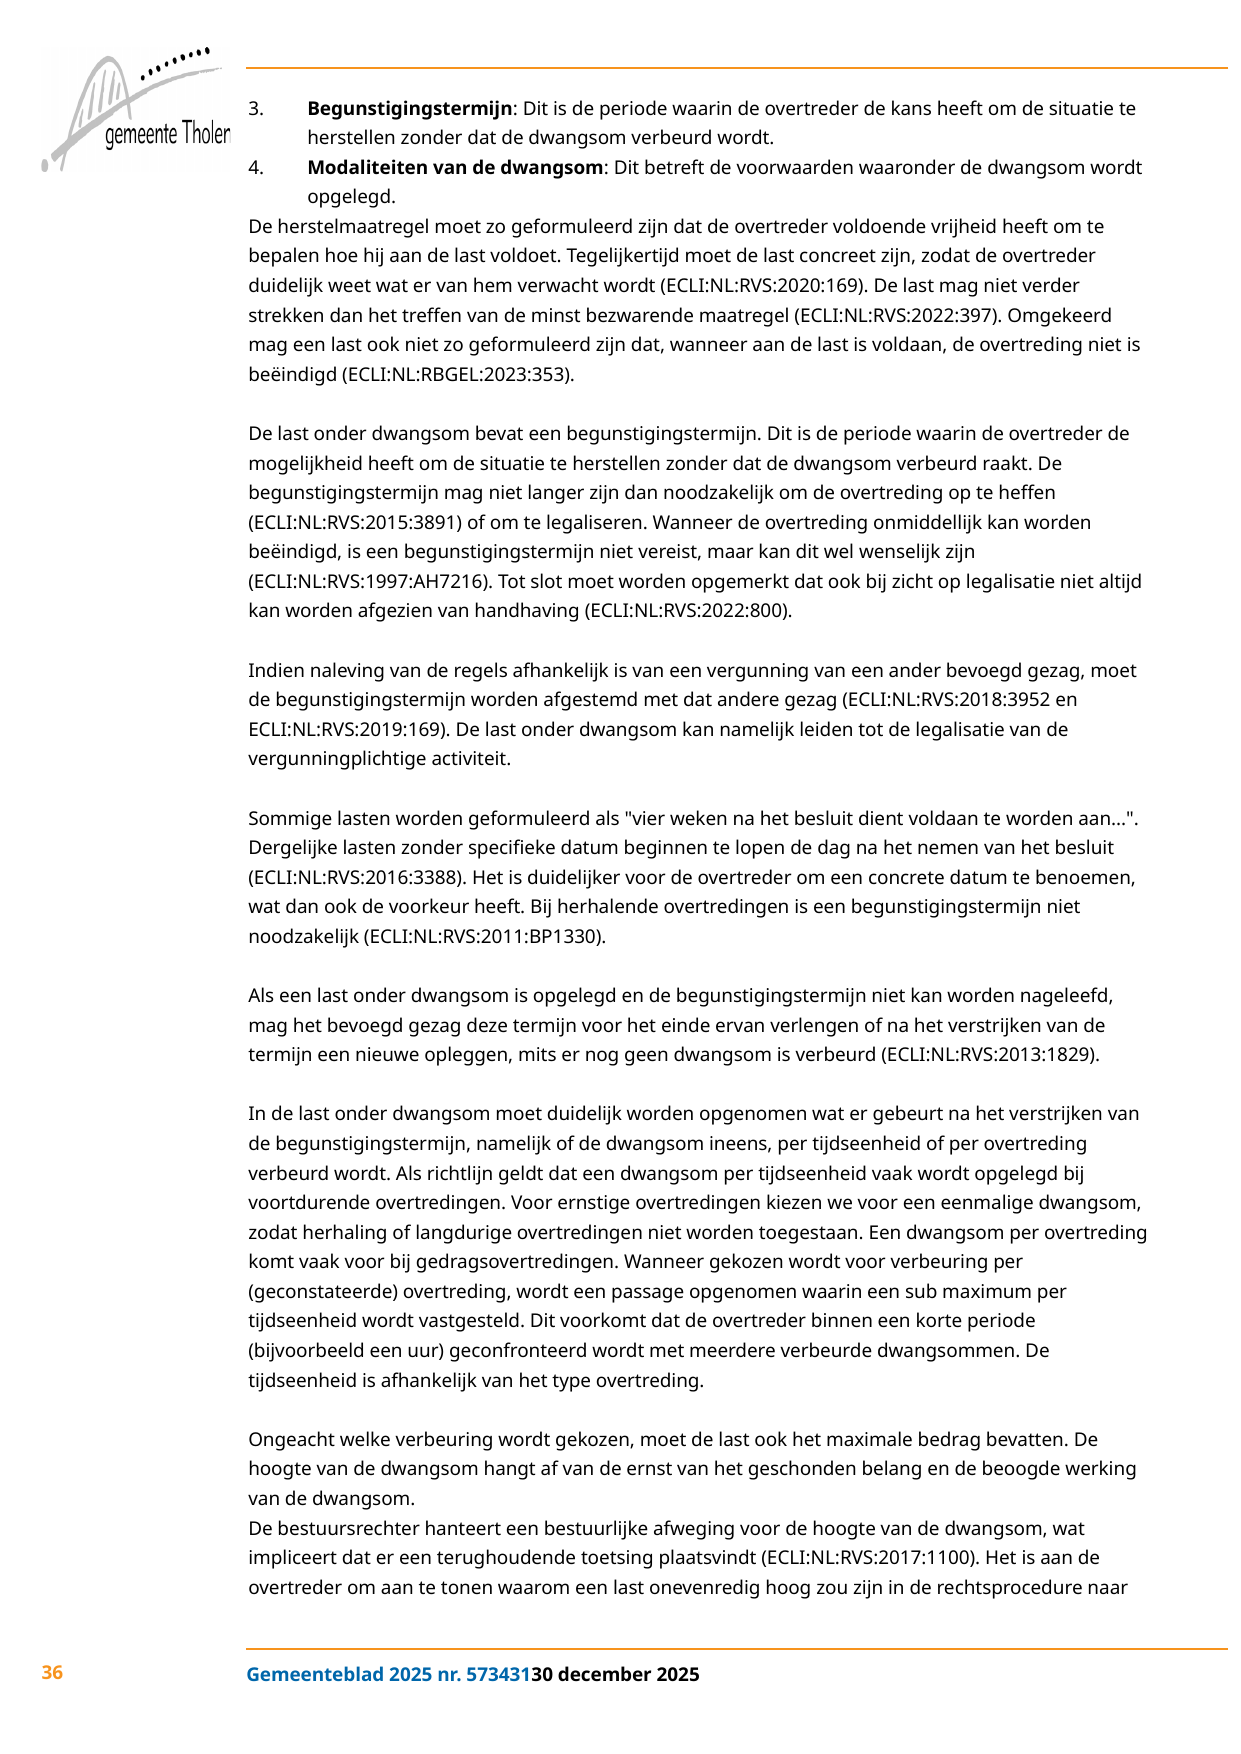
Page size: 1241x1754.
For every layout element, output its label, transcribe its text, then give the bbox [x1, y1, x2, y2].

text Als een last onder dwangsom is opgelegd en de begunstigingstermijn niet kan worden nageleefd, mag het bevoegd gezag deze termijn voor het einde ervan verlengen of na het verstrijken van de termijn een nieuwe opleggen, mits er nog geen dwangsom is verbeurd (ECLI:NL:RVS:2013:1829). [248, 982, 1152, 1067]
list Modaliteiten van de dwangsom: Dit betreft de voorwaarden waaronder de dwangsom wordt opgelegd. [248, 154, 1152, 209]
text De herstelmaatregel moet zo geformuleerd zijn dat de overtreder voldoende vrijheid heeft om te bepalen hoe hij aan de last voldoet. Tegelijkertijd moet de last concreet zijn, zodat de overtreder duidelijk weet wat er van hem verwacht wordt (ECLI:NL:RVS:2020:169). De last mag niet verder strekken dan het treffen van de minst bezwarende maatregel (ECLI:NL:RVS:2022:397). Omgekeerd mag een last ook niet zo geformuleerd zijn dat, wanneer aan de last is voldaan, de overtreding niet is beëindigd (ECLI:NL:RBGEL:2023:353). [248, 213, 1152, 387]
text Sommige lasten worden geformuleerd als "vier weken na het besluit dient voldaan te worden aan...". Dergelijke lasten zonder specifieke datum beginnen te lopen de dag na het nemen van het besluit (ECLI:NL:RVS:2016:3388). Het is duidelijker voor de overtreder om een concrete datum te benoemen, wat dan ook de voorkeur heeft. Bij herhalende overtredingen is een begunstigingstermijn niet noodzakelijk (ECLI:NL:RVS:2011:BP1330). [248, 805, 1152, 949]
list Begunstigingstermijn: Dit is de periode waarin de overtreder de kans heeft om de situatie te herstellen zonder dat de dwangsom verbeurd wordt. [248, 95, 1152, 150]
text Indien naleving van de regels afhankelijk is van een vergunning van een ander bevoegd gezag, moet de begunstigingstermijn worden afgestemd met dat andere gezag (ECLI:NL:RVS:2018:3952 en ECLI:NL:RVS:2019:169). De last onder dwangsom kan namelijk leiden tot de legalisatie van de vergunningplichtige activiteit. [248, 657, 1152, 771]
picture [41, 47, 231, 172]
text De bestuursrechter hanteert een bestuurlijke afweging voor de hoogte van de dwangsom, wat impliceert dat er een terughoudende toetsing plaatsvindt (ECLI:NL:RVS:2017:1100). Het is aan de overtreder om aan te tonen waarom een last onevenredig hoog zou zijn in de rechtsprocedure naar [248, 1515, 1152, 1600]
text De last onder dwangsom bevat een begunstigingstermijn. Dit is de periode waarin de overtreder de mogelijkheid heeft om de situatie te herstellen zonder dat de dwangsom verbeurd raakt. De begunstigingstermijn mag niet langer zijn dan noodzakelijk om de overtreding op te heffen (ECLI:NL:RVS:2015:3891) of om te legaliseren. Wanneer de overtreding onmiddellijk kan worden beëindigd, is een begunstigingstermijn niet vereist, maar kan dit wel wenselijk zijn (ECLI:NL:RVS:1997:AH7216). Tot slot moet worden opgemerkt dat ook bij zicht op legalisatie niet altijd kan worden afgezien van handhaving (ECLI:NL:RVS:2022:800). [248, 420, 1152, 623]
text In de last onder dwangsom moet duidelijk worden opgenomen wat er gebeurt na het verstrijken van de begunstigingstermijn, namelijk of de dwangsom ineens, per tijdseenheid of per overtreding verbeurd wordt. Als richtlijn geldt dat een dwangsom per tijdseenheid vaak wordt opgelegd bij voortdurende overtredingen. Voor ernstige overtredingen kiezen we voor een eenmalige dwangsom, zodat herhaling of langdurige overtredingen niet worden toegestaan. Een dwangsom per overtreding komt vaak voor bij gedragsovertredingen. Wanneer gekozen wordt voor verbeuring per (geconstateerde) overtreding, wordt een passage opgenomen waarin een sub maximum per tijdseenheid wordt vastgesteld. Dit voorkomt dat de overtreder binnen een korte periode (bijvoorbeeld een uur) geconfronteerd wordt met meerdere verbeurde dwangsommen. De tijdseenheid is afhankelijk van het type overtreding. [248, 1101, 1152, 1393]
text Ongeacht welke verbeuring wordt gekozen, moet de last ook het maximale bedrag bevatten. De hoogte van de dwangsom hangt af van de ernst van het geschonden belang en de beoogde werking van de dwangsom. [248, 1426, 1152, 1511]
